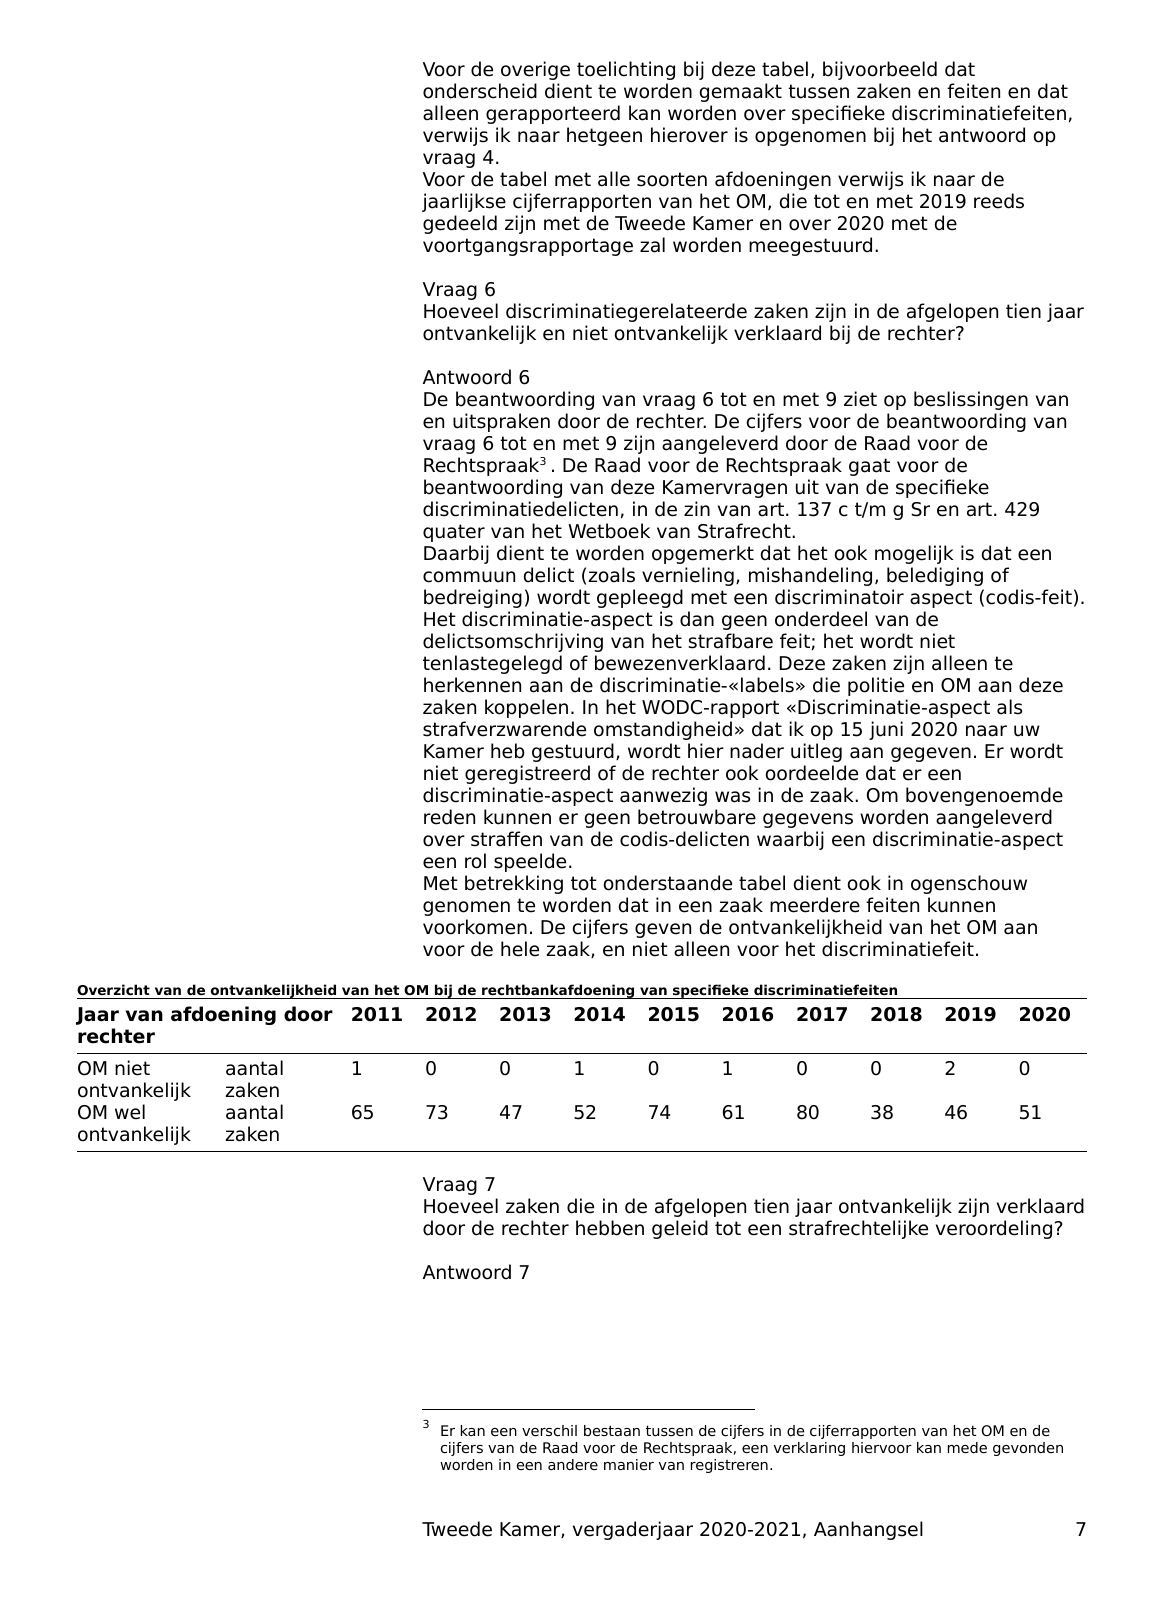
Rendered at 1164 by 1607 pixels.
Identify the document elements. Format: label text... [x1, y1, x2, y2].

table_cell 2019 [938, 999, 1012, 1053]
table_cell 46 [938, 1102, 1012, 1151]
table_cell 47 [493, 1102, 567, 1151]
table_cell 0 [493, 1054, 567, 1102]
text Daarbij dient te worden opgemerkt dat het ook mogelijk is dat een commuun delict (zoals vernieling, mishandeling, belediging of bedreiging) wordt gepleegd met een discriminatoir aspect (codis-feit). Het discriminatie-aspect is dan geen onderdeel van de delictsomschrijving van het strafbare feit; het wordt niet tenlastegelegd of bewezenverklaard. Deze zaken zijn alleen te herkennen aan de discriminatie-«labels» die politie en OM aan deze zaken koppelen. In het WODC-rapport «Discriminatie-aspect als strafverzwarende omstandigheid» dat ik op 15 juni 2020 naar uw Kamer heb gestuurd, wordt hier nader uitleg aan gegeven. Er wordt niet geregistreerd of de rechter ook oordeelde dat er een discriminatie-aspect aanwezig was in de zaak. Om bovengenoemde reden kunnen er geen betrouwbare gegevens worden aangeleverd over straffen van de codis-delicten waarbij een discriminatie-aspect een rol speelde. [422, 543, 1087, 873]
text Antwoord 6 [422, 367, 1087, 389]
table_cell 52 [567, 1102, 641, 1151]
table_cell 1 [716, 1054, 790, 1102]
text Voor de overige toelichting bij deze tabel, bijvoorbeeld dat onderscheid dient te worden gemaakt tussen zaken en feiten en dat alleen gerapporteerd kan worden over specifieke discriminatiefeiten, verwijs ik naar hetgeen hierover is opgenomen bij het antwoord op vraag 4. [422, 59, 1087, 169]
table_cell 0 [790, 1054, 864, 1102]
text Met betrekking tot onderstaande tabel dient ook in ogenschouw genomen te worden dat in een zaak meerdere feiten kunnen voorkomen. De cijfers geven de ontvankelijkheid van het OM aan voor de hele zaak, en niet alleen voor het discriminatiefeit. [422, 873, 1087, 961]
table_cell OM niet ontvankelijk [77, 1054, 219, 1102]
text De beantwoording van vraag 6 tot en met 9 ziet op beslissingen van en uitspraken door de rechter. De cijfers voor de beantwoording van vraag 6 tot en met 9 zijn aangeleverd door de Raad voor de Rechtspraak. De Raad voor de Rechtspraak gaat voor de beantwoording van deze Kamervragen uit van de specifieke discriminatiedelicten, in de zin van art. 137 c t/m g Sr en art. 429 quater van het Wetboek van Strafrecht. [422, 389, 1087, 543]
table_cell 2012 [419, 999, 493, 1053]
table_cell 1 [567, 1054, 641, 1102]
table_cell 73 [419, 1102, 493, 1151]
table_cell aantal zaken [219, 1054, 345, 1102]
table_cell OM wel ontvankelijk [77, 1102, 219, 1151]
table_cell 80 [790, 1102, 864, 1151]
table_cell 1 [345, 1054, 419, 1102]
table_cell 0 [864, 1054, 938, 1102]
table_cell 2013 [493, 999, 567, 1053]
table_cell Jaar van afdoening door rechter [77, 999, 345, 1053]
table_cell 2020 [1012, 999, 1087, 1053]
text Antwoord 7 [422, 1262, 1087, 1284]
table_cell aantal zaken [219, 1102, 345, 1151]
table_cell 0 [1012, 1054, 1087, 1102]
table_cell 74 [641, 1102, 716, 1151]
table_cell 2016 [716, 999, 790, 1053]
table_cell 2011 [345, 999, 419, 1053]
table_cell 61 [716, 1102, 790, 1151]
text Er kan een verschil bestaan tussen de cijfers in de cijferrapporten van het OM en de cijfers van de Raad voor de Rechtspraak, een verklaring hiervoor kan mede gevonden worden in een andere manier van registreren. [422, 1418, 1087, 1474]
table_cell 65 [345, 1102, 419, 1151]
table_cell 2018 [864, 999, 938, 1053]
table_header Overzicht van de ontvankelijkheid van het OM bij de rechtbankafdoening van specifieke discriminatiefeiten [77, 983, 1087, 998]
table_cell 38 [864, 1102, 938, 1151]
text Vraag 6 [422, 279, 1087, 301]
table_cell 51 [1012, 1102, 1087, 1151]
table_cell 2015 [641, 999, 716, 1053]
text Hoeveel zaken die in de afgelopen tien jaar ontvankelijk zijn verklaard door de rechter hebben geleid tot een strafrechtelijke veroordeling? [422, 1196, 1087, 1240]
table_cell 2017 [790, 999, 864, 1053]
text Voor de tabel met alle soorten afdoeningen verwijs ik naar de jaarlijkse cijferrapporten van het OM, die tot en met 2019 reeds gedeeld zijn met de Tweede Kamer en over 2020 met de voortgangsrapportage zal worden meegestuurd. [422, 169, 1087, 257]
text Hoeveel discriminatiegerelateerde zaken zijn in de afgelopen tien jaar ontvankelijk en niet ontvankelijk verklaard bij de rechter? [422, 301, 1087, 345]
text Vraag 7 [422, 1174, 1087, 1196]
table_cell 0 [419, 1054, 493, 1102]
table_cell 2014 [567, 999, 641, 1053]
table_cell 2 [938, 1054, 1012, 1102]
table_cell 0 [641, 1054, 716, 1102]
